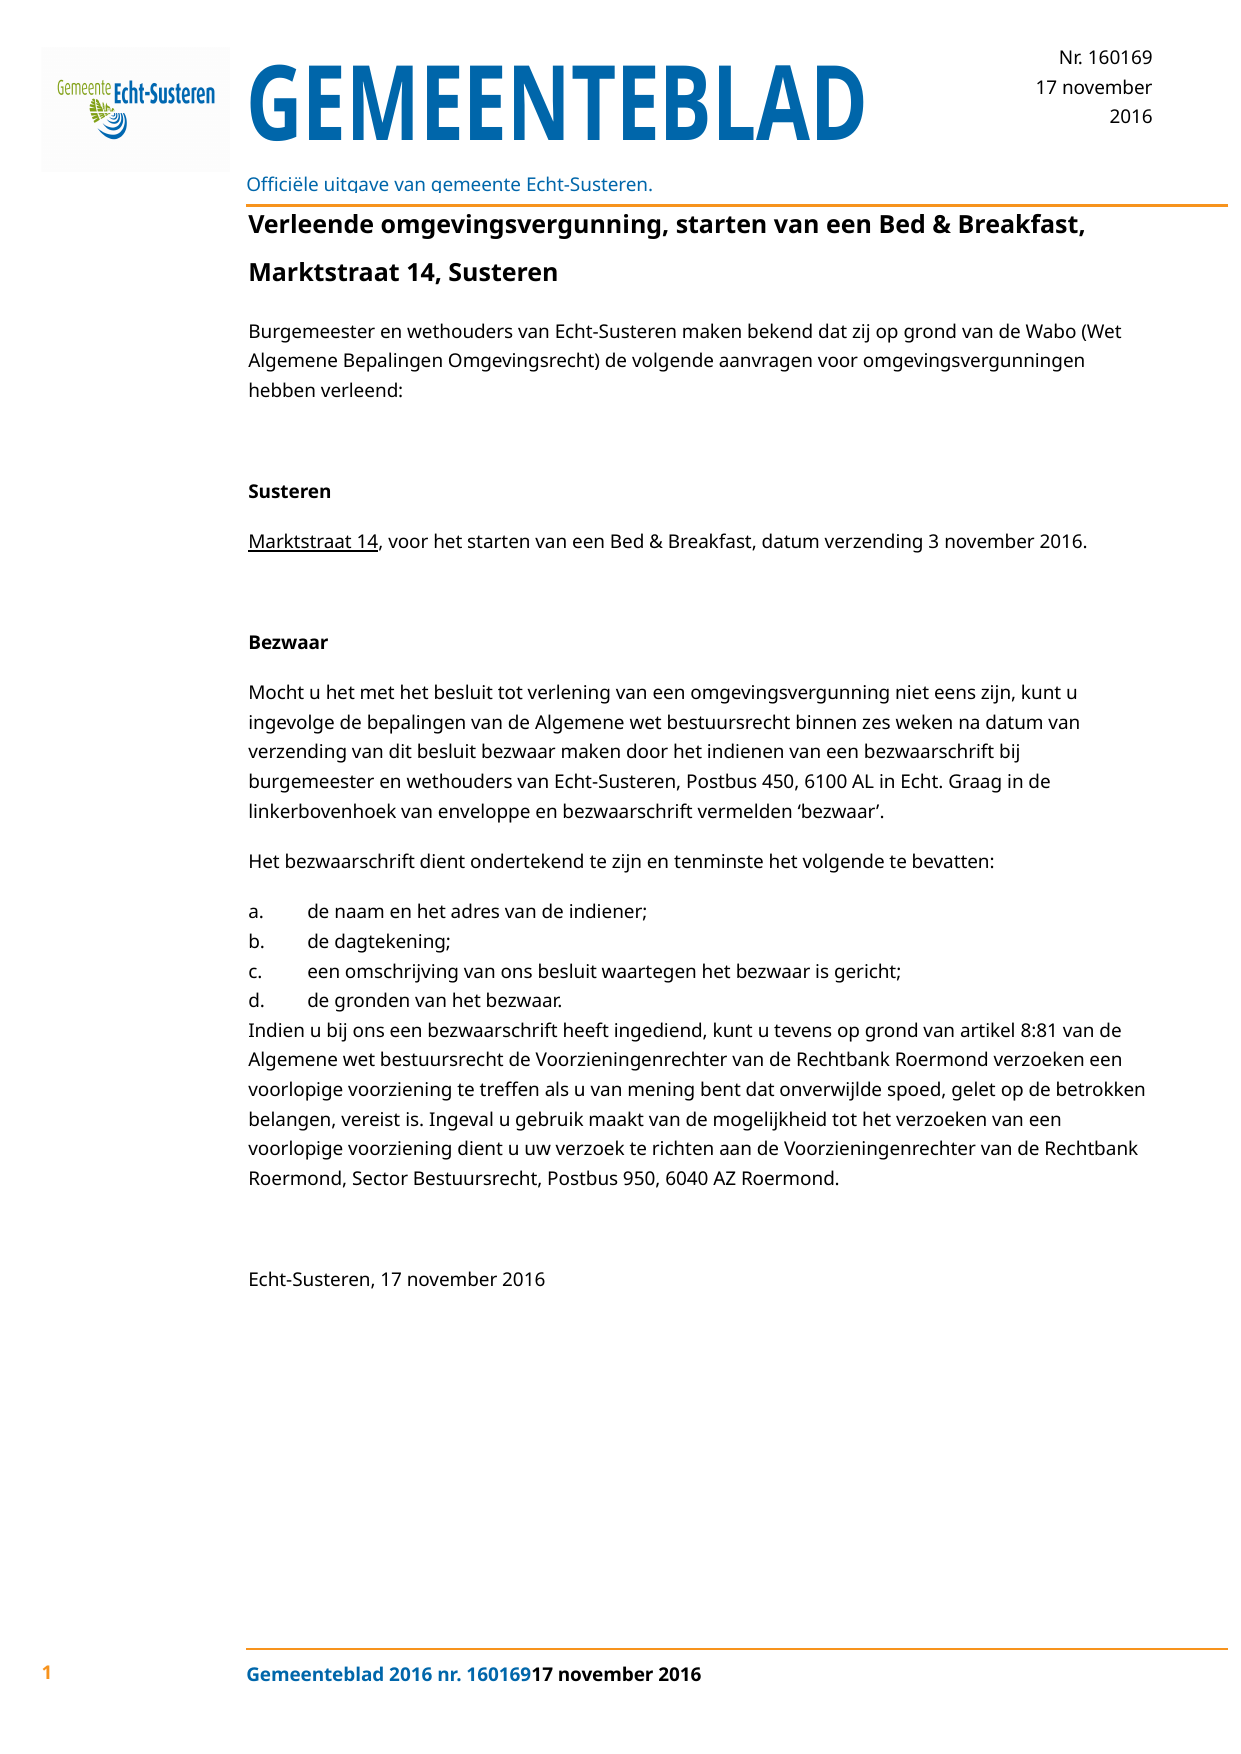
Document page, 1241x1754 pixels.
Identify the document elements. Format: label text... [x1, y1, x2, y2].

text Verleende omgevingsvergunning, starten van een Bed & Breakfast, Marktstraat 14, Susteren [248, 207, 1152, 288]
list de naam en het adres van de indiener; [248, 899, 1152, 924]
text Bezwaar [248, 629, 1152, 655]
text Marktstraat 14, voor het starten van een Bed & Breakfast, datum verzending 3 november 2016. [248, 528, 1152, 554]
text Burgemeester en wethouders van Echt-Susteren maken bekend dat zij op grond van de Wabo (Wet Algemene Bepalingen Omgevingsrecht) de volgende aanvragen voor omgevingsvergunningen hebben verleend: [248, 318, 1152, 403]
text Echt-Susteren, 17 november 2016 [248, 1266, 1152, 1292]
text Mocht u het met het besluit tot verlening van een omgevingsvergunning niet eens zijn, kunt u ingevolge de bepalingen van de Algemene wet bestuursrecht binnen zes weken na datum van verzending van dit besluit bezwaar maken door het indienen van een bezwaarschrift bij burgemeester en wethouders van Echt-Susteren, Postbus 450, 6100 AL in Echt. Graag in de linkerbovenhoek van enveloppe en bezwaarschrift vermelden ‘bezwaar’. [248, 679, 1152, 824]
picture [41, 47, 231, 172]
text Het bezwaarschrift dient ondertekend te zijn en tenminste het volgende te bevatten: [248, 848, 1152, 874]
list de gronden van het bezwaar. [248, 987, 1152, 1013]
list een omschrijving van ons besluit waartegen het bezwaar is gericht; [248, 958, 1152, 984]
text Susteren [248, 478, 1152, 504]
list de dagtekening; [248, 928, 1152, 954]
text Indien u bij ons een bezwaarschrift heeft ingediend, kunt u tevens op grond van artikel 8:81 van de Algemene wet bestuursrecht de Voorzieningenrechter van de Rechtbank Roermond verzoeken een voorlopige voorziening te treffen als u van mening bent dat onverwijlde spoed, gelet op de betrokken belangen, vereist is. Ingeval u gebruik maakt van de mogelijkheid tot het verzoeken van een voorlopige voorziening dient u uw verzoek te richten aan de Voorzieningenrechter van de Rechtbank Roermond, Sector Bestuursrecht, Postbus 950, 6040 AZ Roermond. [248, 1017, 1152, 1191]
